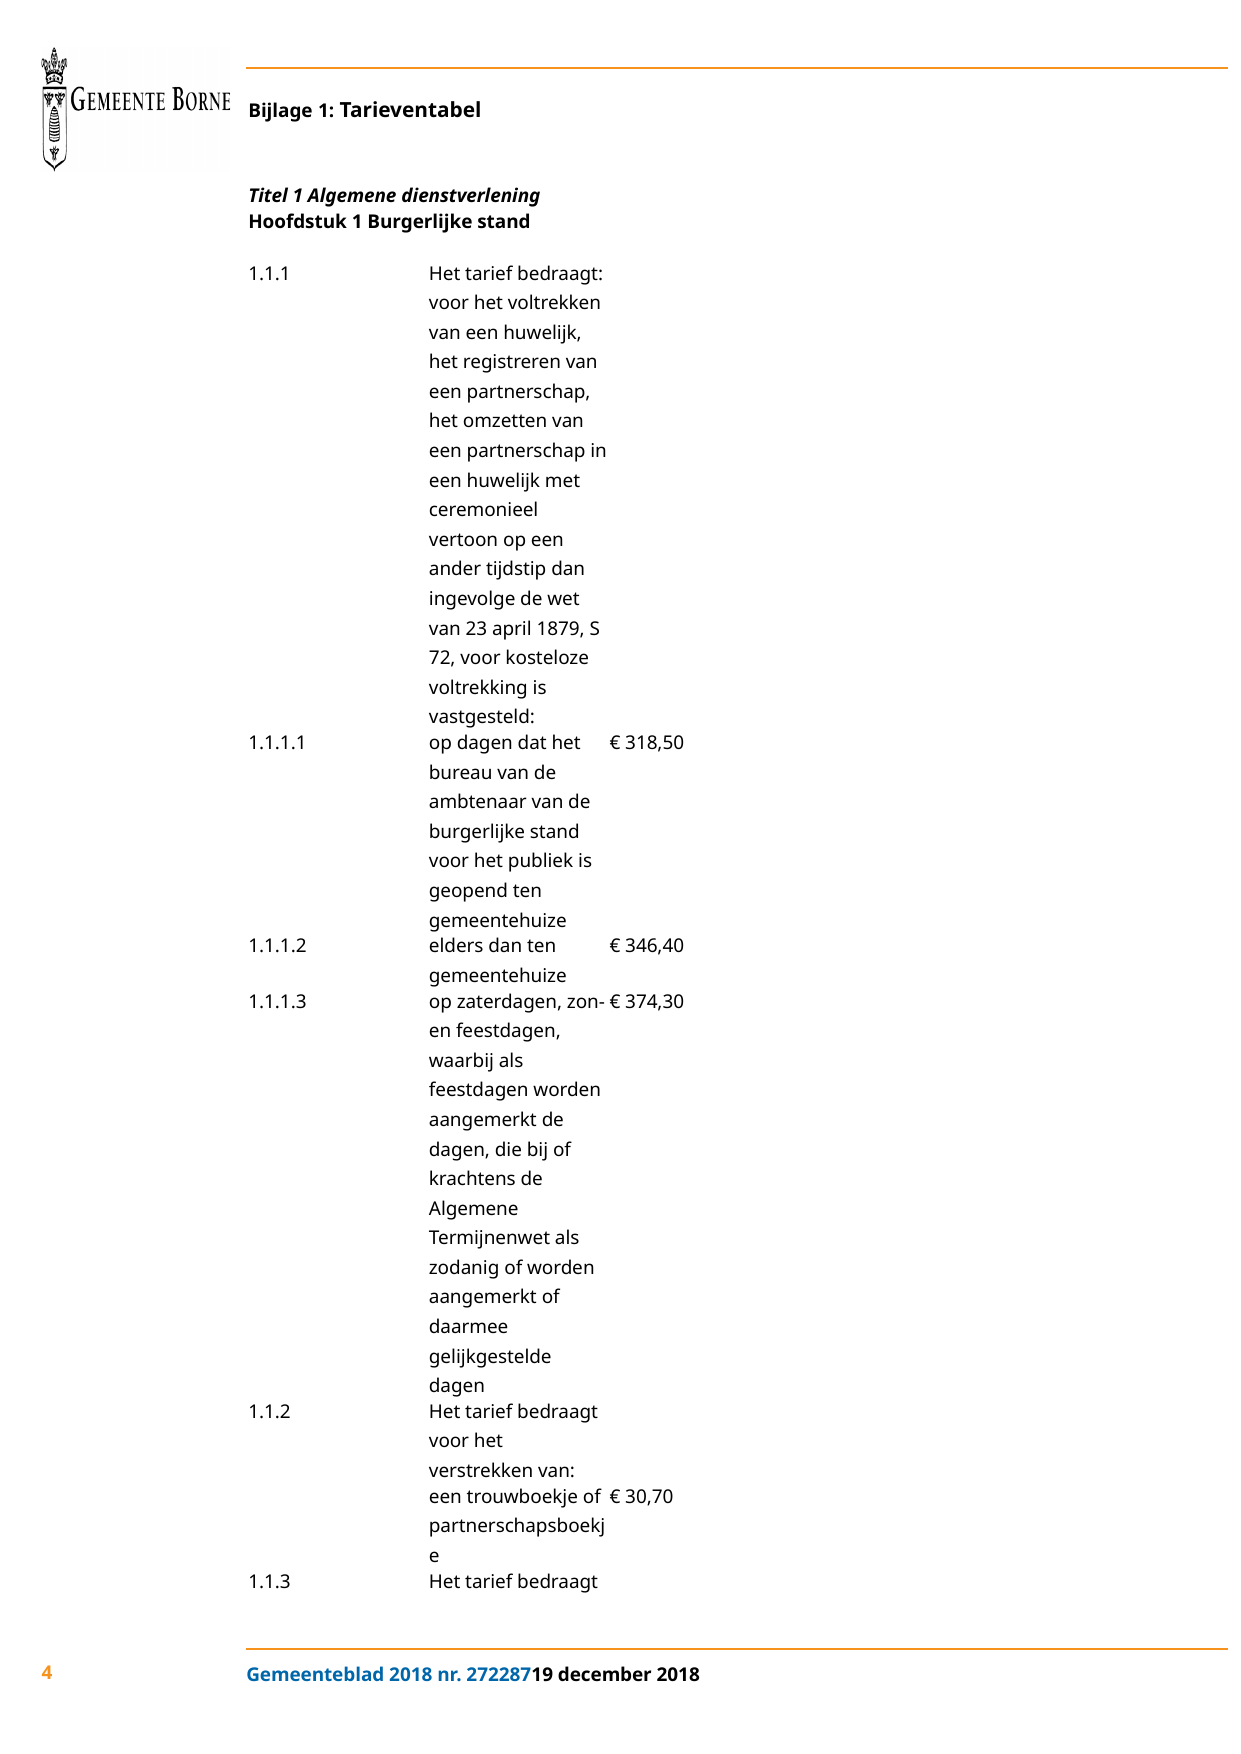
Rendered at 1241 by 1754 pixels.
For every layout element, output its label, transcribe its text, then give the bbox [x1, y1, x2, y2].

table_cell Het tarief bedraagt voor het verstrekken van: [429, 1398, 609, 1483]
table_cell [609, 260, 790, 729]
table_cell 1.1.1 [248, 260, 429, 729]
table_cell [609, 1398, 790, 1483]
text Bijlage 1: Tarieventabel [248, 95, 1152, 123]
table_cell [248, 234, 429, 260]
table_cell € 318,50 [609, 729, 790, 932]
table_cell 1.1.1.1 [248, 729, 429, 932]
table_header Titel 1 Algemene dienstverlening [248, 183, 609, 208]
picture [41, 47, 231, 172]
table_cell 1.1.3 [248, 1568, 429, 1594]
table_cell op dagen dat het bureau van de ambtenaar van de burgerlijke stand voor het publiek is geopend ten gemeentehuize [429, 729, 609, 932]
table_cell elders dan ten gemeentehuize [429, 933, 609, 988]
table_cell 1.1.2 [248, 1398, 429, 1483]
table_cell op zaterdagen, zon- en feestdagen, waarbij als feestdagen worden aangemerkt de dagen, die bij of krachtens de Algemene Termijnenwet als zodanig of worden aangemerkt of daarmee gelijkgestelde dagen [429, 988, 609, 1398]
table_cell een trouwboekje of partnerschapsboekje [429, 1483, 609, 1568]
table_cell [248, 1483, 429, 1568]
table_cell Hoofdstuk 1 Burgerlijke stand [248, 208, 609, 234]
table_cell [609, 234, 790, 260]
table_cell 1.1.1.3 [248, 988, 429, 1398]
table_cell [609, 1568, 790, 1594]
table_cell 1.1.1.2 [248, 933, 429, 988]
table_header [609, 183, 790, 208]
table_cell € 30,70 [609, 1483, 790, 1568]
table_cell Het tarief bedraagt [429, 1568, 609, 1594]
table_cell [429, 234, 609, 260]
table_cell [609, 208, 790, 234]
table_cell € 346,40 [609, 933, 790, 988]
table_cell Het tarief bedraagt: voor het voltrekken van een huwelijk, het registreren van een partnerschap, het omzetten van een partnerschap in een huwelijk met ceremonieel vertoon op een ander tijdstip dan ingevolge de wet van 23 april 1879, S 72, voor kosteloze voltrekking is vastgesteld: [429, 260, 609, 729]
table_cell € 374,30 [609, 988, 790, 1398]
